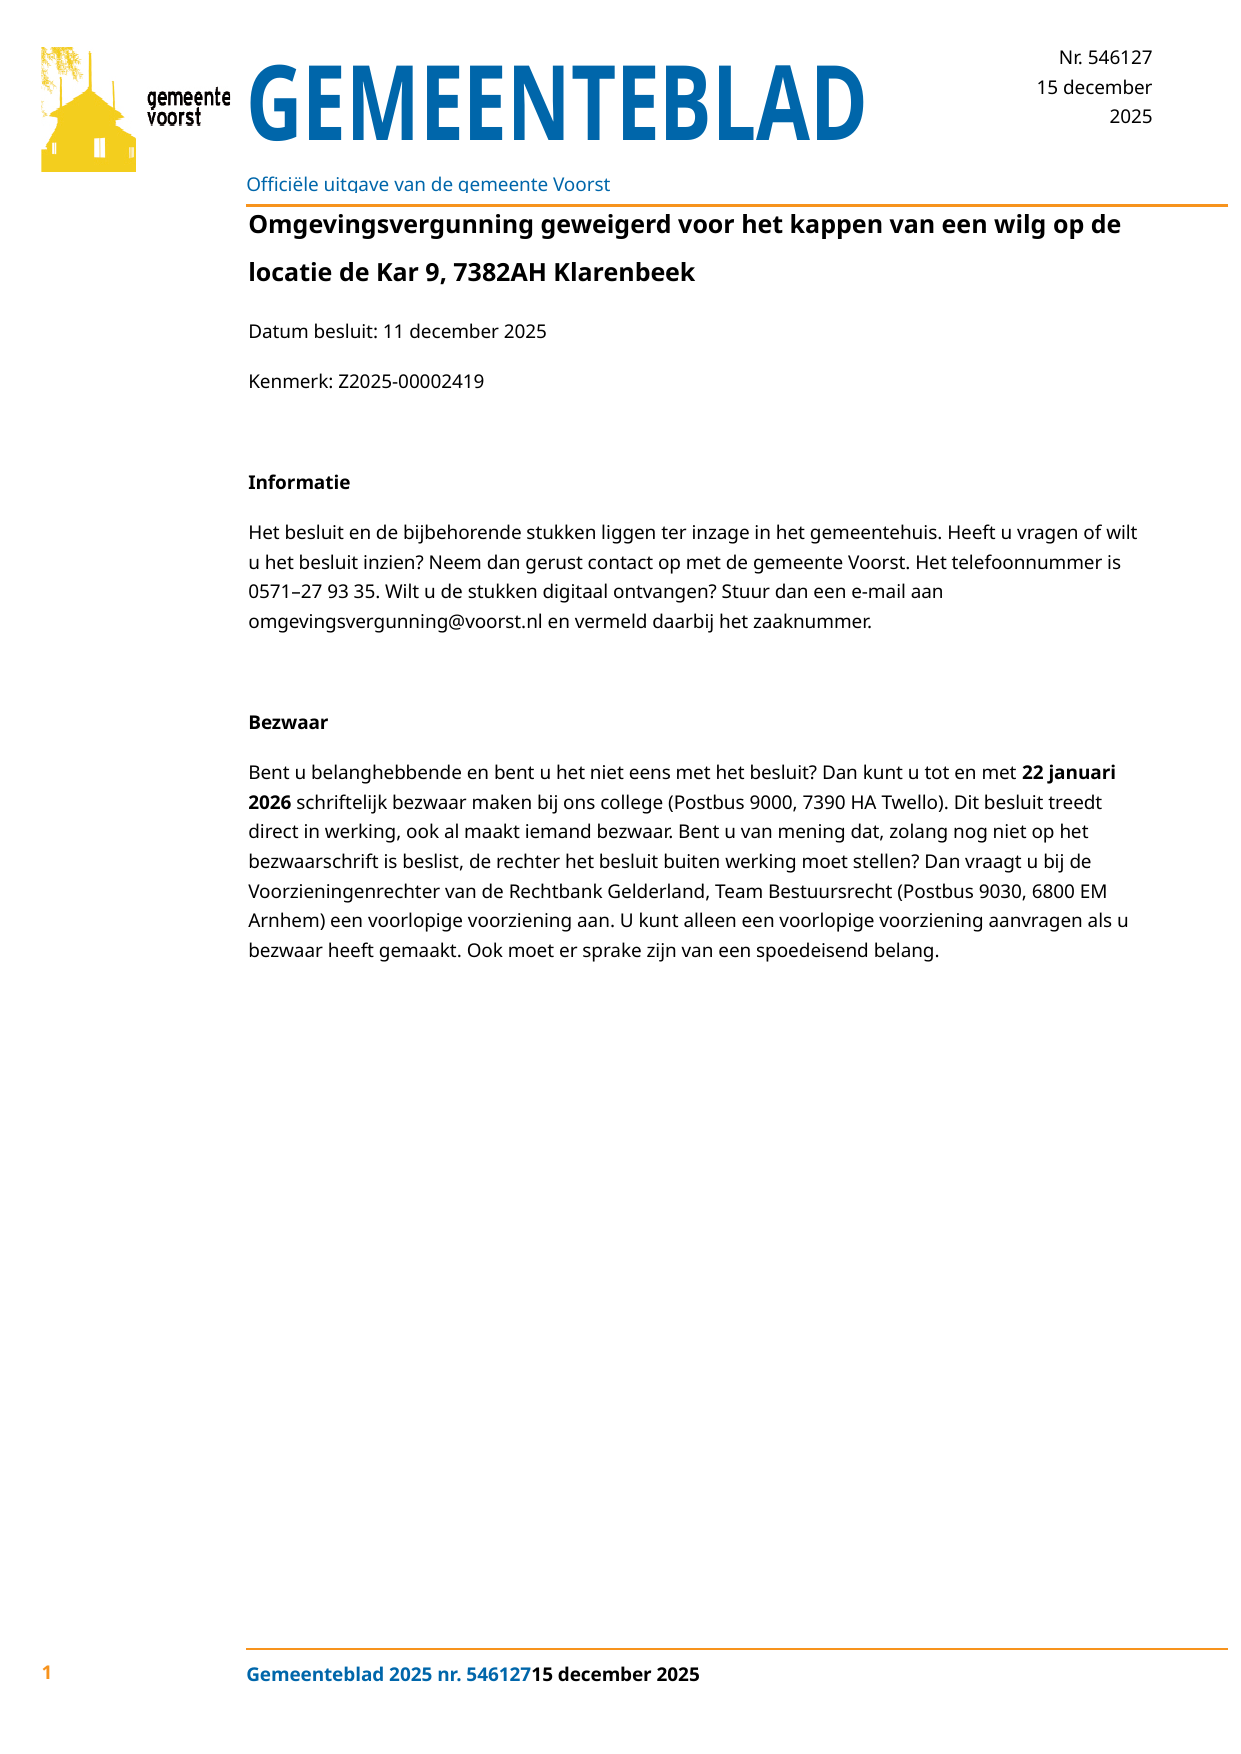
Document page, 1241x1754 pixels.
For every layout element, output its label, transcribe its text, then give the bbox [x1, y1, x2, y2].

text Informatie [248, 469, 1152, 495]
picture [41, 47, 231, 172]
text Bezwaar [248, 709, 1152, 735]
text Datum besluit: 11 december 2025 [248, 318, 1152, 344]
text Kenmerk: Z2025-00002419 [248, 368, 1152, 394]
text Het besluit en de bijbehorende stukken liggen ter inzage in het gemeentehuis. Heeft u vragen of wilt u het besluit inzien? Neem dan gerust contact op met de gemeente Voorst. Het telefoonnummer is 0571–27 93 35. Wilt u de stukken digitaal ontvangen? Stuur dan een e-mail aan omgevingsvergunning@voorst.nl en vermeld daarbij het zaaknummer. [248, 519, 1152, 634]
text Omgevingsvergunning geweigerd voor het kappen van een wilg op de locatie de Kar 9, 7382AH Klarenbeek [248, 207, 1152, 288]
text Bent u belanghebbende en bent u het niet eens met het besluit? Dan kunt u tot en met 22 januari 2026 schriftelijk bezwaar maken bij ons college (Postbus 9000, 7390 HA Twello). Dit besluit treedt direct in werking, ook al maakt iemand bezwaar. Bent u van mening dat, zolang nog niet op het bezwaarschrift is beslist, de rechter het besluit buiten werking moet stellen? Dan vraagt u bij de Voorzieningenrechter van de Rechtbank Gelderland, Team Bestuursrecht (Postbus 9030, 6800 EM Arnhem) een voorlopige voorziening aan. U kunt alleen een voorlopige voorziening aanvragen als u bezwaar heeft gemaakt. Ook moet er sprake zijn van een spoedeisend belang. [248, 759, 1152, 963]
